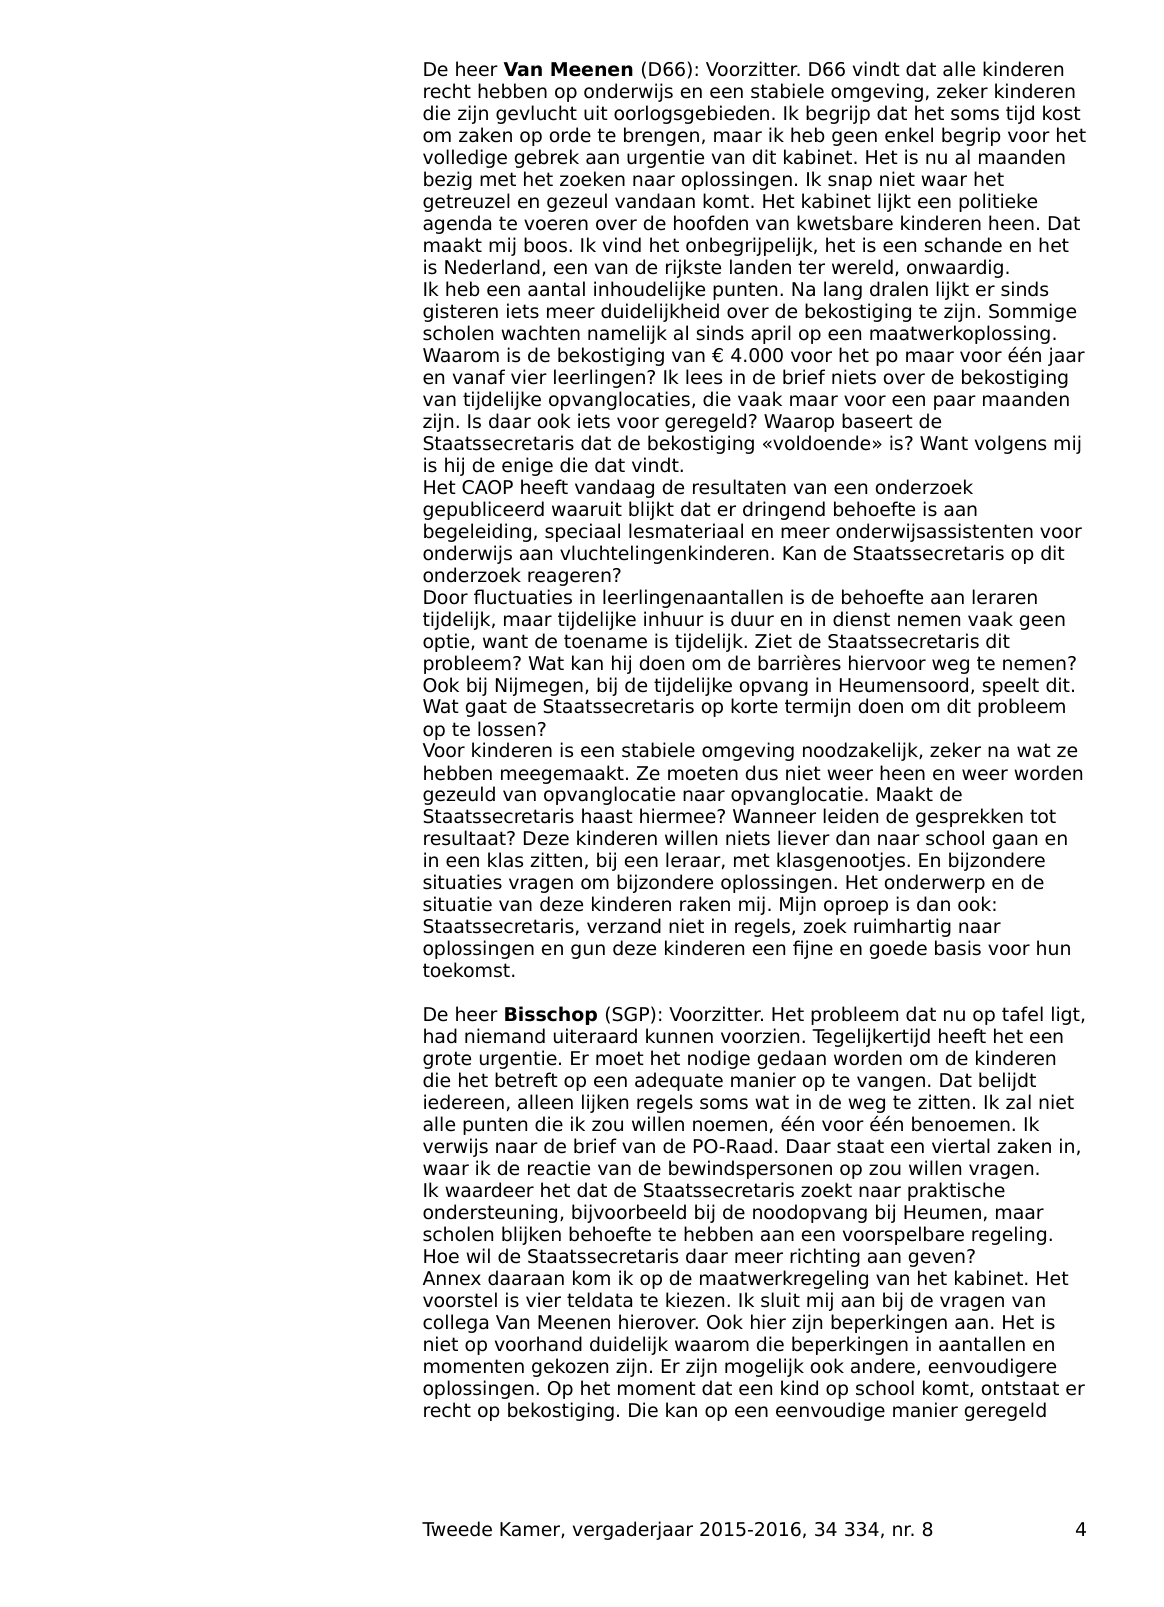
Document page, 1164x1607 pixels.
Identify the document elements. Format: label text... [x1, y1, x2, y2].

text De heer Bisschop (SGP): Voorzitter. Het probleem dat nu op tafel ligt, had niemand uiteraard kunnen voorzien. Tegelijkertijd heeft het een grote urgentie. Er moet het nodige gedaan worden om de kinderen die het betreft op een adequate manier op te vangen. Dat belijdt iedereen, alleen lijken regels soms wat in de weg te zitten. Ik zal niet alle punten die ik zou willen noemen, één voor één benoemen. Ik verwijs naar de brief van de PO-Raad. Daar staat een viertal zaken in, waar ik de reactie van de bewindspersonen op zou willen vragen. [422, 1004, 1087, 1180]
text Ik heb een aantal inhoudelijke punten. Na lang dralen lijkt er sinds gisteren iets meer duidelijkheid over de bekostiging te zijn. Sommige scholen wachten namelijk al sinds april op een maatwerkoplossing. Waarom is de bekostiging van € 4.000 voor het po maar voor één jaar en vanaf vier leerlingen? Ik lees in de brief niets over de bekostiging van tijdelijke opvanglocaties, die vaak maar voor een paar maanden zijn. Is daar ook iets voor geregeld? Waarop baseert de Staatssecretaris dat de bekostiging «voldoende» is? Want volgens mij is hij de enige die dat vindt. [422, 279, 1087, 477]
text Het CAOP heeft vandaag de resultaten van een onderzoek gepubliceerd waaruit blijkt dat er dringend behoefte is aan begeleiding, speciaal lesmateriaal en meer onderwijsassistenten voor onderwijs aan vluchtelingenkinderen. Kan de Staatssecretaris op dit onderzoek reageren? [422, 477, 1087, 587]
text Annex daaraan kom ik op de maatwerkregeling van het kabinet. Het voorstel is vier teldata te kiezen. Ik sluit mij aan bij de vragen van collega Van Meenen hierover. Ook hier zijn beperkingen aan. Het is niet op voorhand duidelijk waarom die beperkingen in aantallen en momenten gekozen zijn. Er zijn mogelijk ook andere, eenvoudigere oplossingen. Op het moment dat een kind op school komt, ontstaat er recht op bekostiging. Die kan op een eenvoudige manier geregeld [422, 1268, 1087, 1422]
text De heer Van Meenen (D66): Voorzitter. D66 vindt dat alle kinderen recht hebben op onderwijs en een stabiele omgeving, zeker kinderen die zijn gevlucht uit oorlogsgebieden. Ik begrijp dat het soms tijd kost om zaken op orde te brengen, maar ik heb geen enkel begrip voor het volledige gebrek aan urgentie van dit kabinet. Het is nu al maanden bezig met het zoeken naar oplossingen. Ik snap niet waar het getreuzel en gezeul vandaan komt. Het kabinet lijkt een politieke agenda te voeren over de hoofden van kwetsbare kinderen heen. Dat maakt mij boos. Ik vind het onbegrijpelijk, het is een schande en het is Nederland, een van de rijkste landen ter wereld, onwaardig. [422, 59, 1087, 279]
text Door fluctuaties in leerlingenaantallen is de behoefte aan leraren tijdelijk, maar tijdelijke inhuur is duur en in dienst nemen vaak geen optie, want de toename is tijdelijk. Ziet de Staatssecretaris dit probleem? Wat kan hij doen om de barrières hiervoor weg te nemen? Ook bij Nijmegen, bij de tijdelijke opvang in Heumensoord, speelt dit. Wat gaat de Staatssecretaris op korte termijn doen om dit probleem op te lossen? [422, 587, 1087, 740]
text Ik waardeer het dat de Staatssecretaris zoekt naar praktische ondersteuning, bijvoorbeeld bij de noodopvang bij Heumen, maar scholen blijken behoefte te hebben aan een voorspelbare regeling. Hoe wil de Staatssecretaris daar meer richting aan geven? [422, 1180, 1087, 1268]
text Voor kinderen is een stabiele omgeving noodzakelijk, zeker na wat ze hebben meegemaakt. Ze moeten dus niet weer heen en weer worden gezeuld van opvanglocatie naar opvanglocatie. Maakt de Staatssecretaris haast hiermee? Wanneer leiden de gesprekken tot resultaat? Deze kinderen willen niets liever dan naar school gaan en in een klas zitten, bij een leraar, met klasgenootjes. En bijzondere situaties vragen om bijzondere oplossingen. Het onderwerp en de situatie van deze kinderen raken mij. Mijn oproep is dan ook: Staatssecretaris, verzand niet in regels, zoek ruimhartig naar oplossingen en gun deze kinderen een fijne en goede basis voor hun toekomst. [422, 740, 1087, 982]
